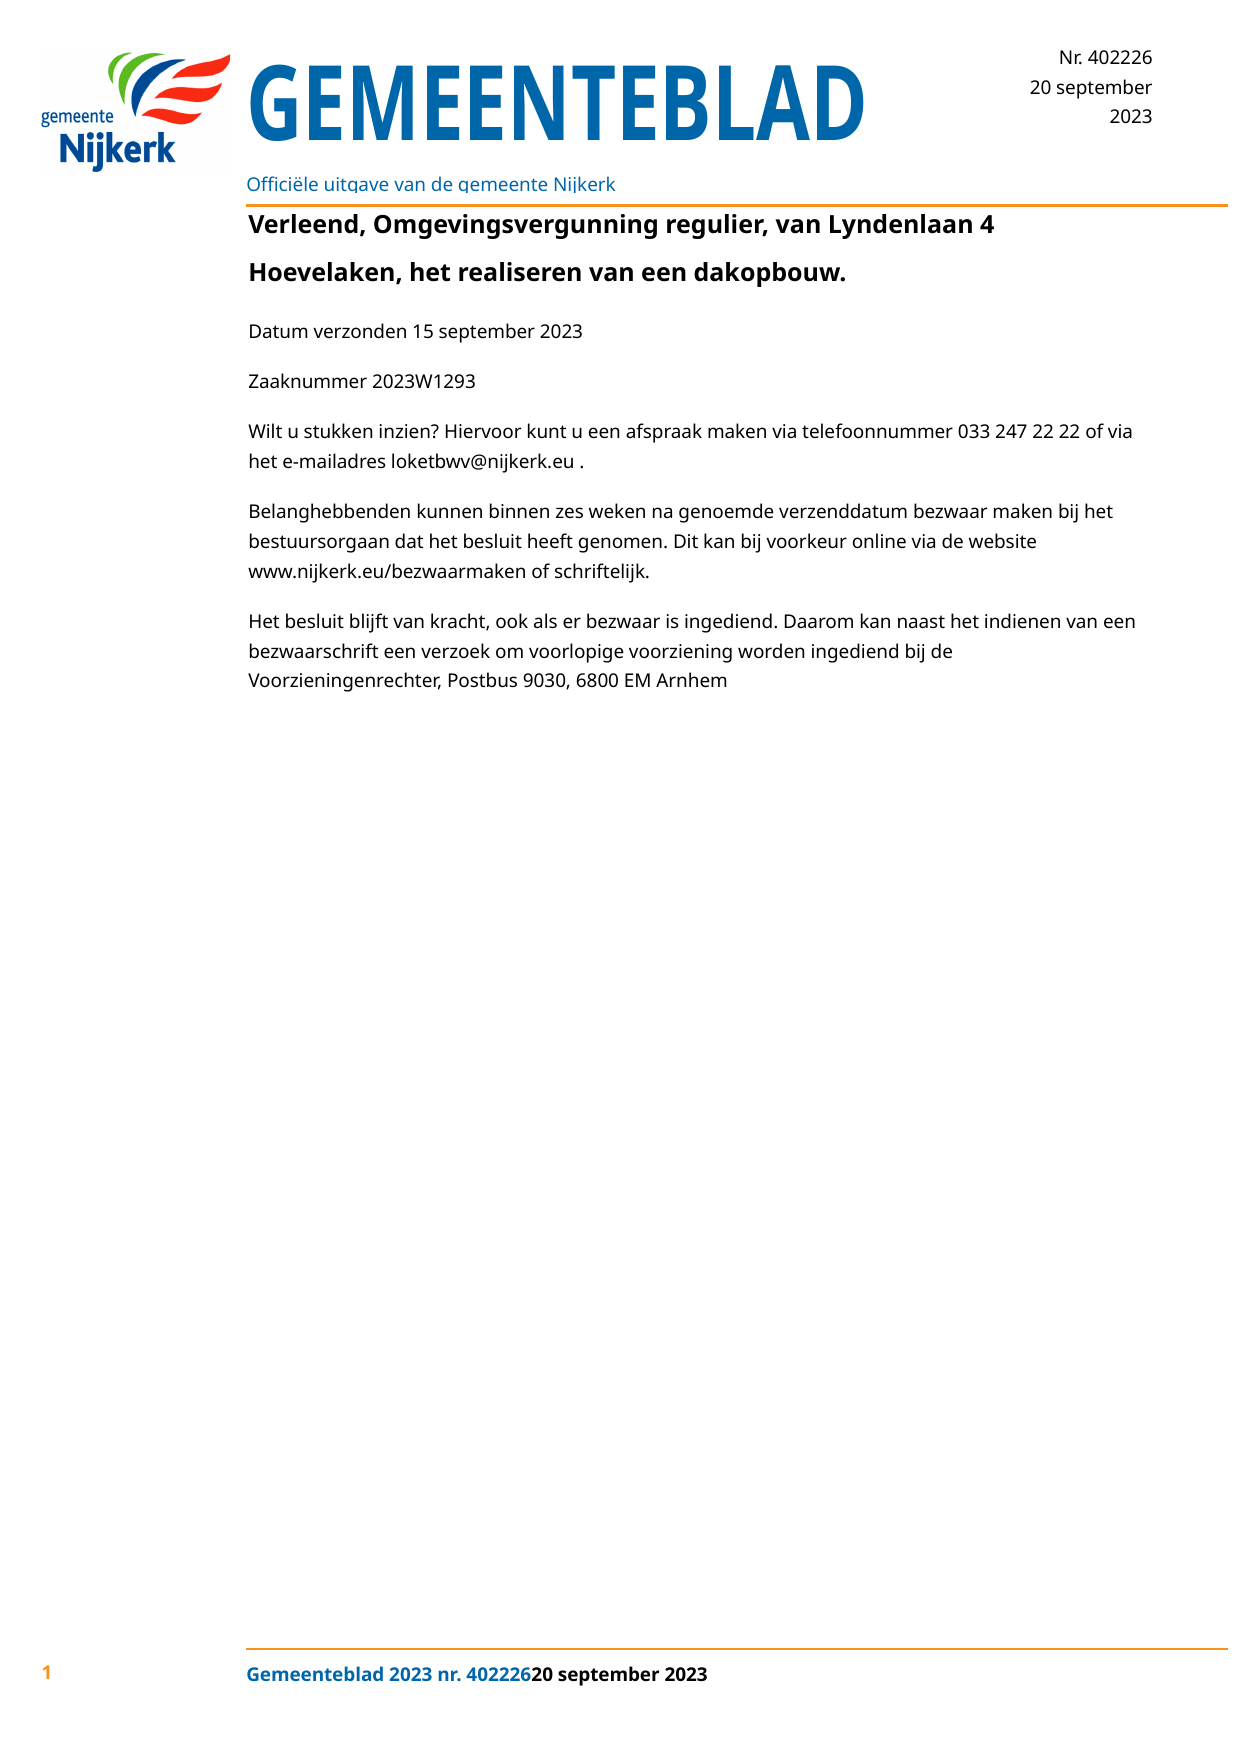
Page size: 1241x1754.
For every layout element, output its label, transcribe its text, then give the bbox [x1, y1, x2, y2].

text Het besluit blijft van kracht, ook als er bezwaar is ingediend. Daarom kan naast het indienen van een bezwaarschrift een verzoek om voorlopige voorziening worden ingediend bij de Voorzieningenrechter, Postbus 9030, 6800 EM Arnhem [248, 608, 1152, 693]
text Belanghebbenden kunnen binnen zes weken na genoemde verzenddatum bezwaar maken bij het bestuursorgaan dat het besluit heeft genomen. Dit kan bij voorkeur online via de website www.nijkerk.eu/bezwaarmaken of schriftelijk. [248, 499, 1152, 584]
picture [41, 47, 231, 172]
text Verleend, Omgevingsvergunning regulier, van Lyndenlaan 4 Hoevelaken, het realiseren van een dakopbouw. [248, 207, 1152, 288]
text Datum verzonden 15 september 2023 [248, 318, 1152, 344]
text Wilt u stukken inzien? Hiervoor kunt u een afspraak maken via telefoonnummer 033 247 22 22 of via het e-mailadres loketbwv@nijkerk.eu . [248, 419, 1152, 474]
text Zaaknummer 2023W1293 [248, 368, 1152, 394]
